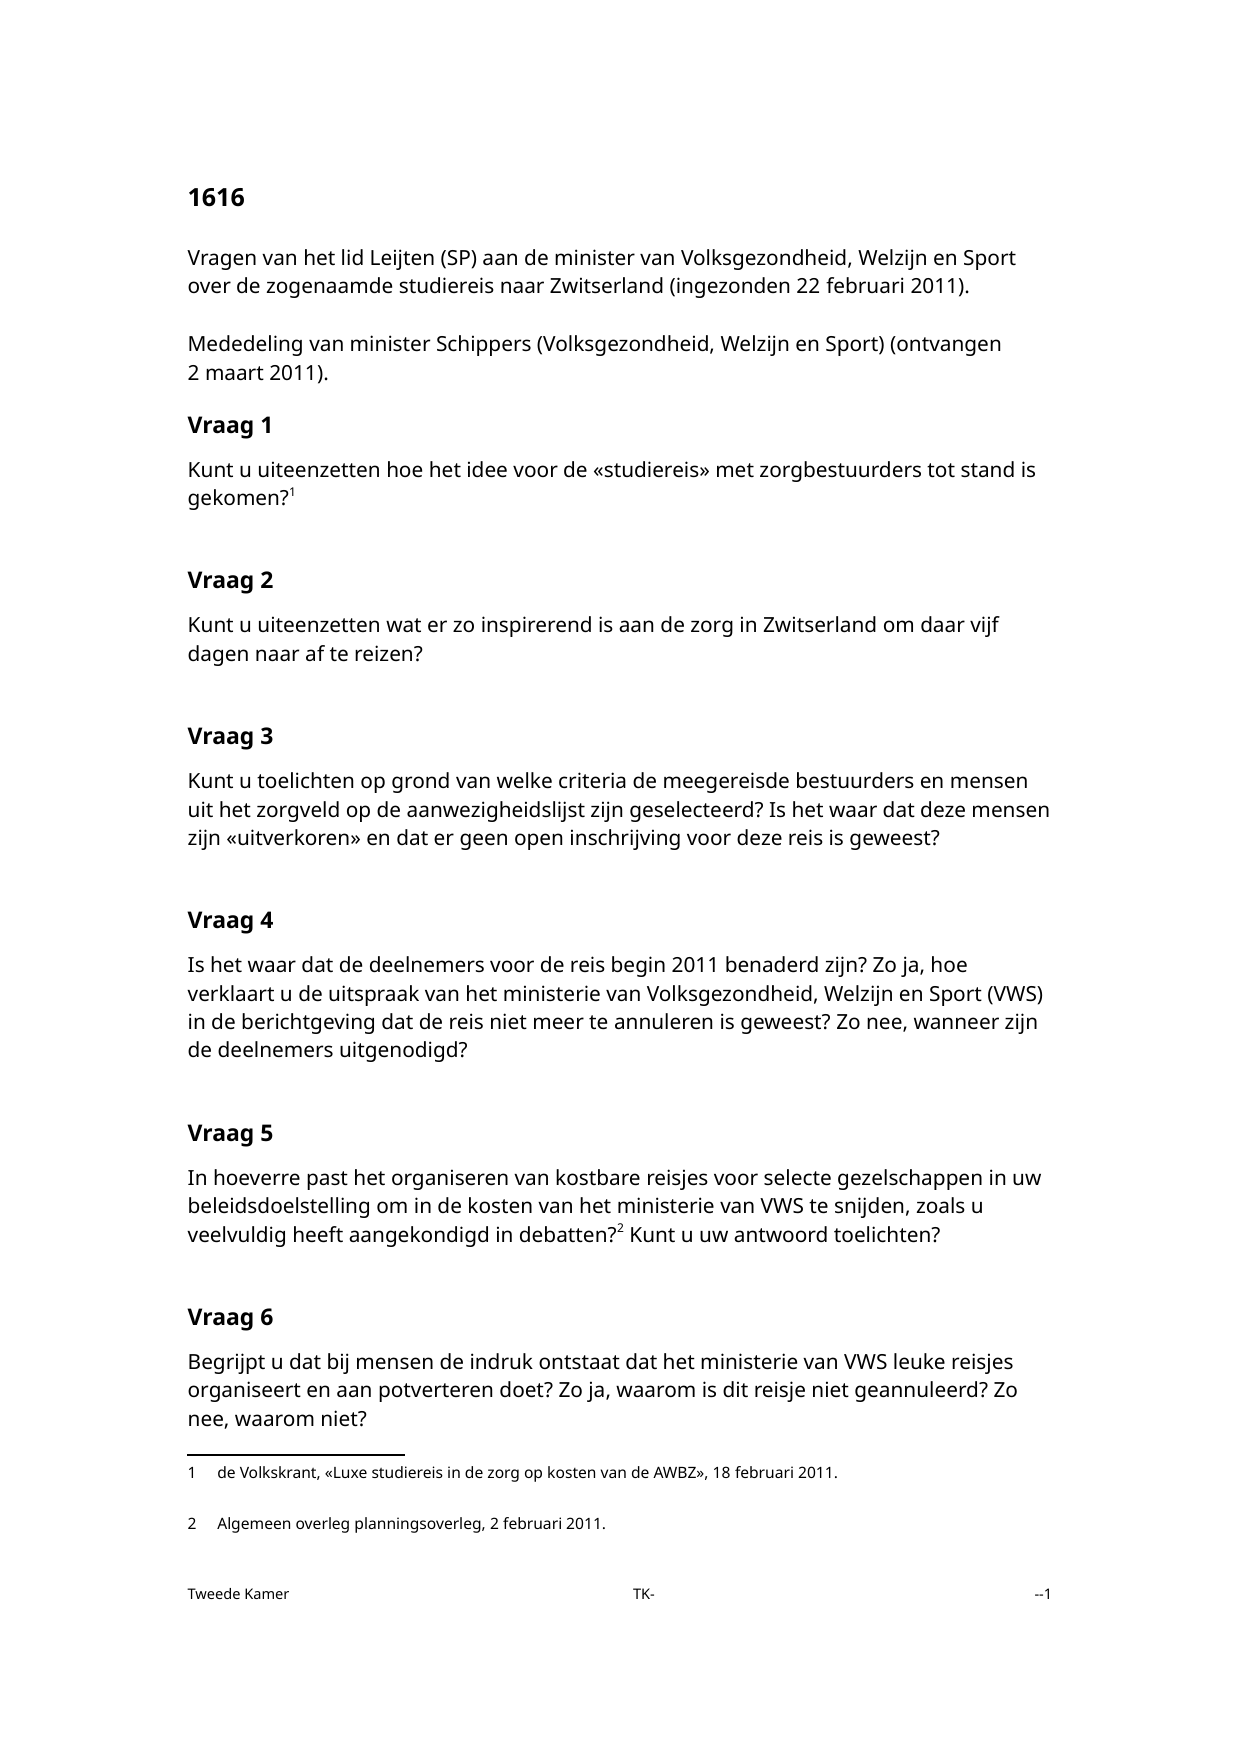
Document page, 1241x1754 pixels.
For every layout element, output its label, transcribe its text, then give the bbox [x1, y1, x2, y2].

text In hoeverre past het organiseren van kostbare reisjes voor selecte gezelschappen in uw beleidsdoelstelling om in de kosten van het ministerie van VWS te snijden, zoals u veelvuldig heeft aangekondigd in debatten? Kunt u uw antwoord toelichten? [187, 1163, 1053, 1248]
text Is het waar dat de deelnemers voor de reis begin 2011 benaderd zijn? Zo ja, hoe verklaart u de uitspraak van het ministerie van Volksgezondheid, Welzijn en Sport (VWS) in de berichtgeving dat de reis niet meer te annuleren is geweest? Zo nee, wanneer zijn de deelnemers uitgenodigd? [187, 950, 1053, 1064]
subtitle Vraag 4 [187, 904, 1053, 935]
text Algemeen overleg planningsoverleg, 2 februari 2011. [187, 1506, 1053, 1534]
text Vragen van het lid Leijten (SP) aan de minister van Volksgezondheid, Welzijn en Sport over de zogenaamde studiereis naar Zwitserland (ingezonden 22 februari 2011). [187, 243, 1053, 300]
subtitle Vraag 5 [187, 1117, 1053, 1148]
text Begrijpt u dat bij mensen de indruk ontstaat dat het ministerie van VWS leuke reisjes organiseert en aan potverteren doet? Zo ja, waarom is dit reisje niet geannuleerd? Zo nee, waarom niet? [187, 1347, 1053, 1432]
subtitle Vraag 2 [187, 564, 1053, 596]
text 1616 [187, 179, 1053, 213]
subtitle Vraag 6 [187, 1301, 1053, 1332]
subtitle Vraag 3 [187, 720, 1053, 751]
subtitle Vraag 1 [187, 409, 1053, 440]
text Mededeling van minister Schippers (Volksgezondheid, Welzijn en Sport) (ontvangen 2 maart 2011). [187, 329, 1053, 386]
text Kunt u uiteenzetten wat er zo inspirerend is aan de zorg in Zwitserland om daar vijf dagen naar af te reizen? [187, 611, 1053, 667]
text de Volkskrant, «Luxe studiereis in de zorg op kosten van de AWBZ», 18 februari 2011. [187, 1447, 1053, 1476]
text Kunt u toelichten op grond van welke criteria de meegereisde bestuurders en mensen uit het zorgveld op de aanwezigheidslijst zijn geselecteerd? Is het waar dat deze mensen zijn «uitverkoren» en dat er geen open inschrijving voor deze reis is geweest? [187, 766, 1053, 852]
text Kunt u uiteenzetten hoe het idee voor de «studiereis» met zorgbestuurders tot stand is gekomen? [187, 455, 1053, 512]
